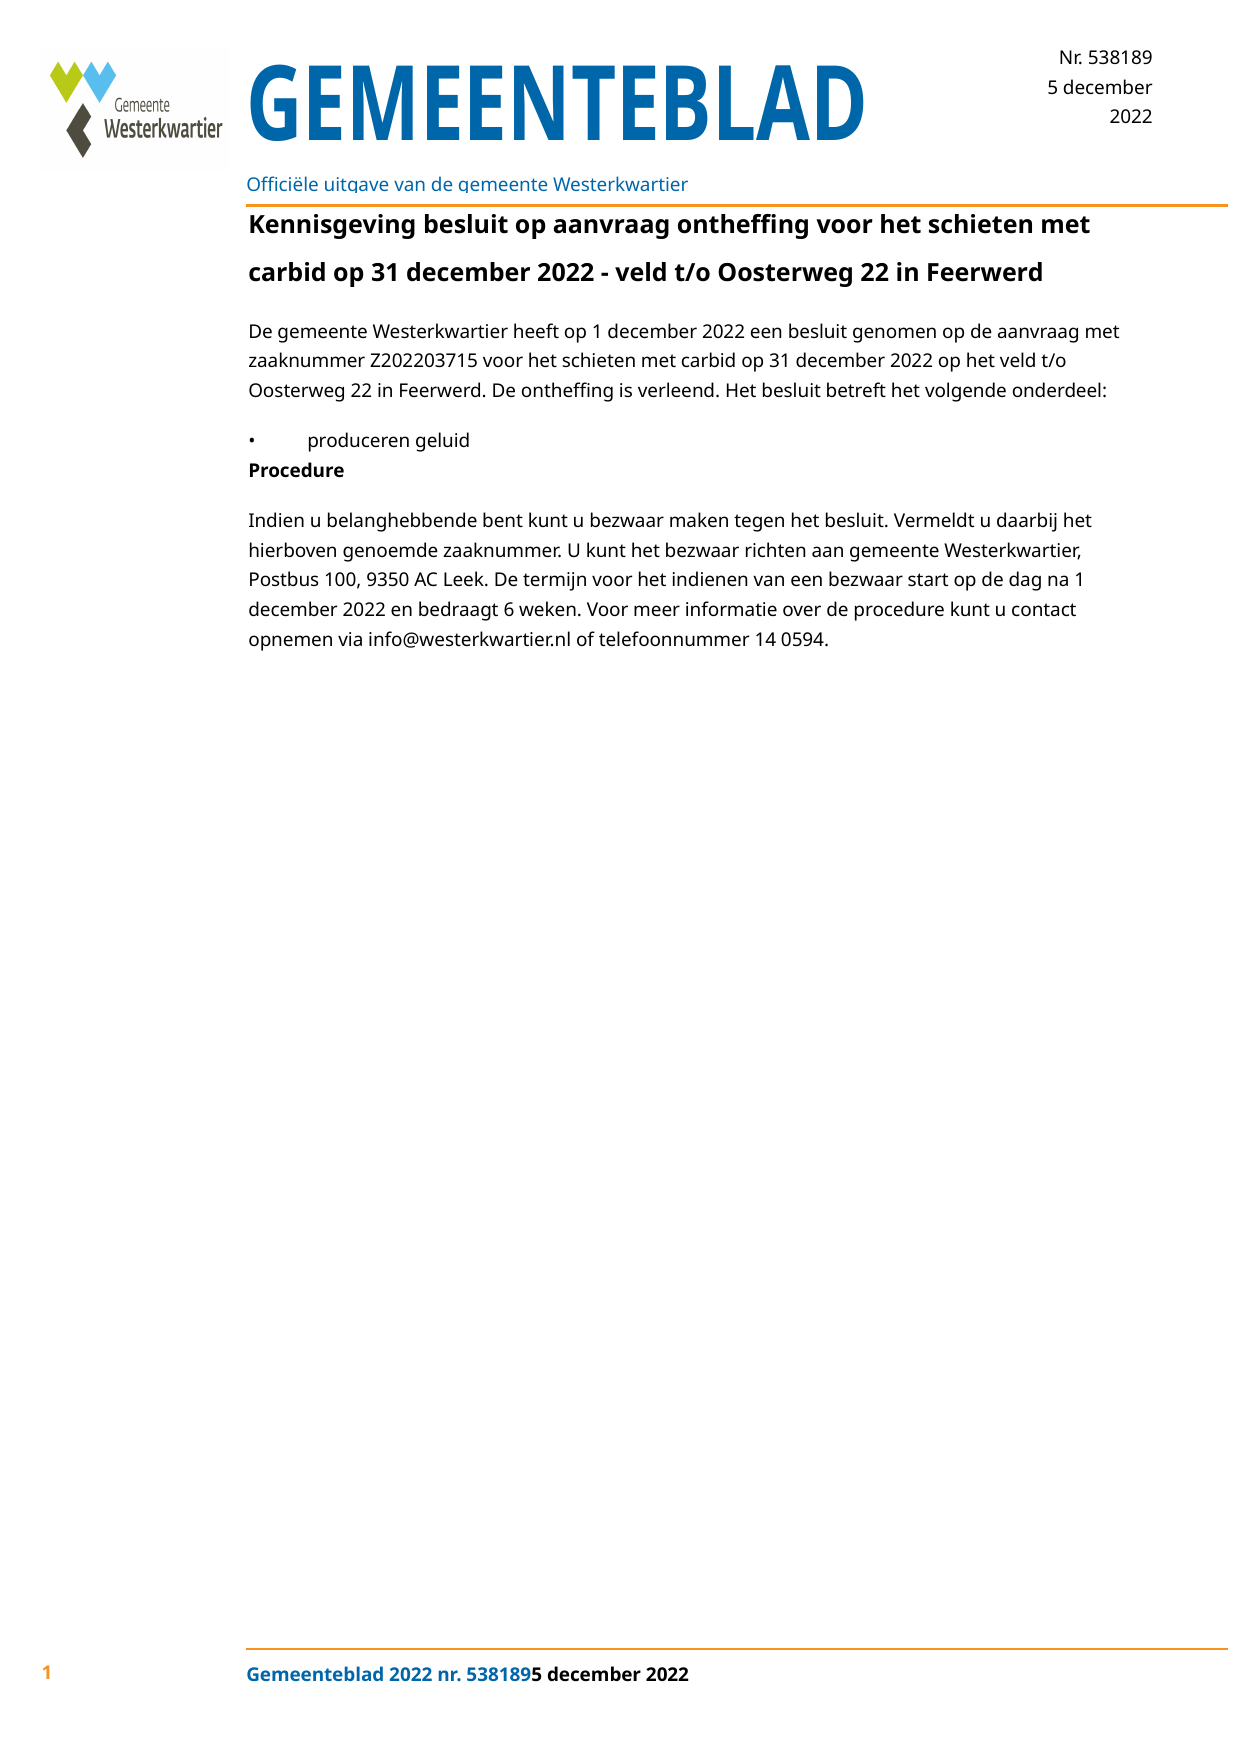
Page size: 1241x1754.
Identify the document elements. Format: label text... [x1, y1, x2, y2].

picture [41, 47, 231, 172]
text Procedure [248, 457, 1152, 483]
text De gemeente Westerkwartier heeft op 1 december 2022 een besluit genomen op de aanvraag met zaaknummer Z202203715 voor het schieten met carbid op 31 december 2022 op het veld t/o Oosterweg 22 in Feerwerd. De ontheffing is verleend. Het besluit betreft het volgende onderdeel: [248, 318, 1152, 403]
text Kennisgeving besluit op aanvraag ontheffing voor het schieten met carbid op 31 december 2022 - veld t/o Oosterweg 22 in Feerwerd [248, 207, 1152, 288]
list produceren geluid [248, 427, 1152, 453]
text Indien u belanghebbende bent kunt u bezwaar maken tegen het besluit. Vermeldt u daarbij het hierboven genoemde zaaknummer. U kunt het bezwaar richten aan gemeente Westerkwartier, Postbus 100, 9350 AC Leek. De termijn voor het indienen van een bezwaar start op de dag na 1 december 2022 en bedraagt 6 weken. Voor meer informatie over de procedure kunt u contact opnemen via info@westerkwartier.nl of telefoonnummer 14 0594. [248, 507, 1152, 652]
